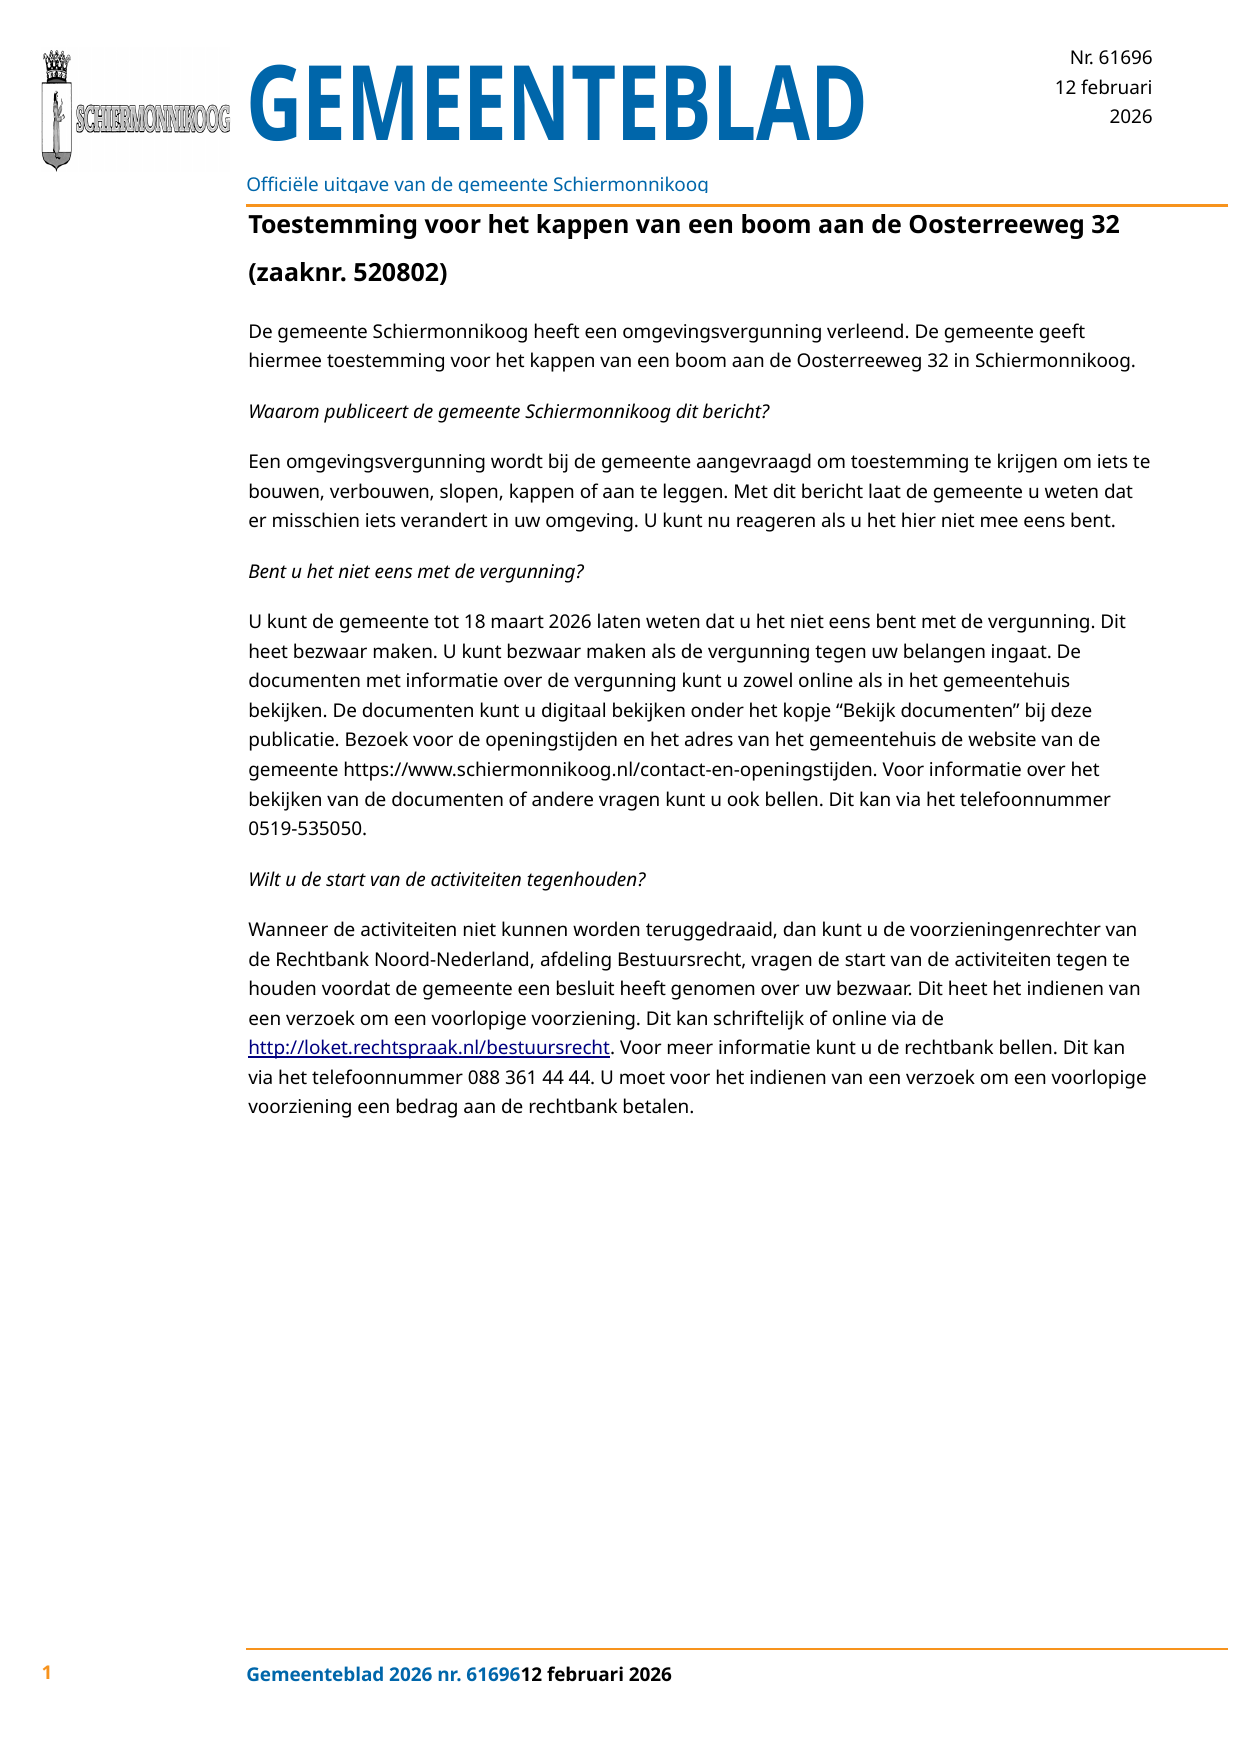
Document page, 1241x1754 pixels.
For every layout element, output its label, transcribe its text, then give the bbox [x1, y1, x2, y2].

text De gemeente Schiermonnikoog heeft een omgevingsvergunning verleend. De gemeente geeft hiermee toestemming voor het kappen van een boom aan de Oosterreeweg 32 in Schiermonnikoog. [248, 318, 1152, 373]
text U kunt de gemeente tot 18 maart 2026 laten weten dat u het niet eens bent met de vergunning. Dit heet bezwaar maken. U kunt bezwaar maken als de vergunning tegen uw belangen ingaat. De documenten met informatie over de vergunning kunt u zowel online als in het gemeentehuis bekijken. De documenten kunt u digitaal bekijken onder het kopje “Bekijk documenten” bij deze publicatie. Bezoek voor de openingstijden en het adres van het gemeentehuis de website van de gemeente https://www.schiermonnikoog.nl/contact-en-openingstijden. Voor informatie over het bekijken van de documenten of andere vragen kunt u ook bellen. Dit kan via het telefoonnummer 0519-535050. [248, 608, 1152, 841]
text Bent u het niet eens met de vergunning? [248, 558, 1152, 584]
text Toestemming voor het kappen van een boom aan de Oosterreeweg 32 (zaaknr. 520802) [248, 207, 1152, 288]
text Een omgevingsvergunning wordt bij de gemeente aangevraagd om toestemming te krijgen om iets te bouwen, verbouwen, slopen, kappen of aan te leggen. Met dit bericht laat de gemeente u weten dat er misschien iets verandert in uw omgeving. U kunt nu reageren als u het hier niet mee eens bent. [248, 448, 1152, 533]
text Wanneer de activiteiten niet kunnen worden teruggedraaid, dan kunt u de voorzieningenrechter van de Rechtbank Noord-Nederland, afdeling Bestuursrecht, vragen de start van de activiteiten tegen te houden voordat de gemeente een besluit heeft genomen over uw bezwaar. Dit heet het indienen van een verzoek om een voorlopige voorziening. Dit kan schriftelijk of online via de http://loket.rechtspraak.nl/bestuursrecht. Voor meer informatie kunt u de rechtbank bellen. Dit kan via het telefoonnummer 088 361 44 44. U moet voor het indienen van een verzoek om een voorlopige voorziening een bedrag aan de rechtbank betalen. [248, 916, 1152, 1119]
text Waarom publiceert de gemeente Schiermonnikoog dit bericht? [248, 398, 1152, 424]
picture [41, 47, 231, 172]
text Wilt u de start van de activiteiten tegenhouden? [248, 866, 1152, 892]
